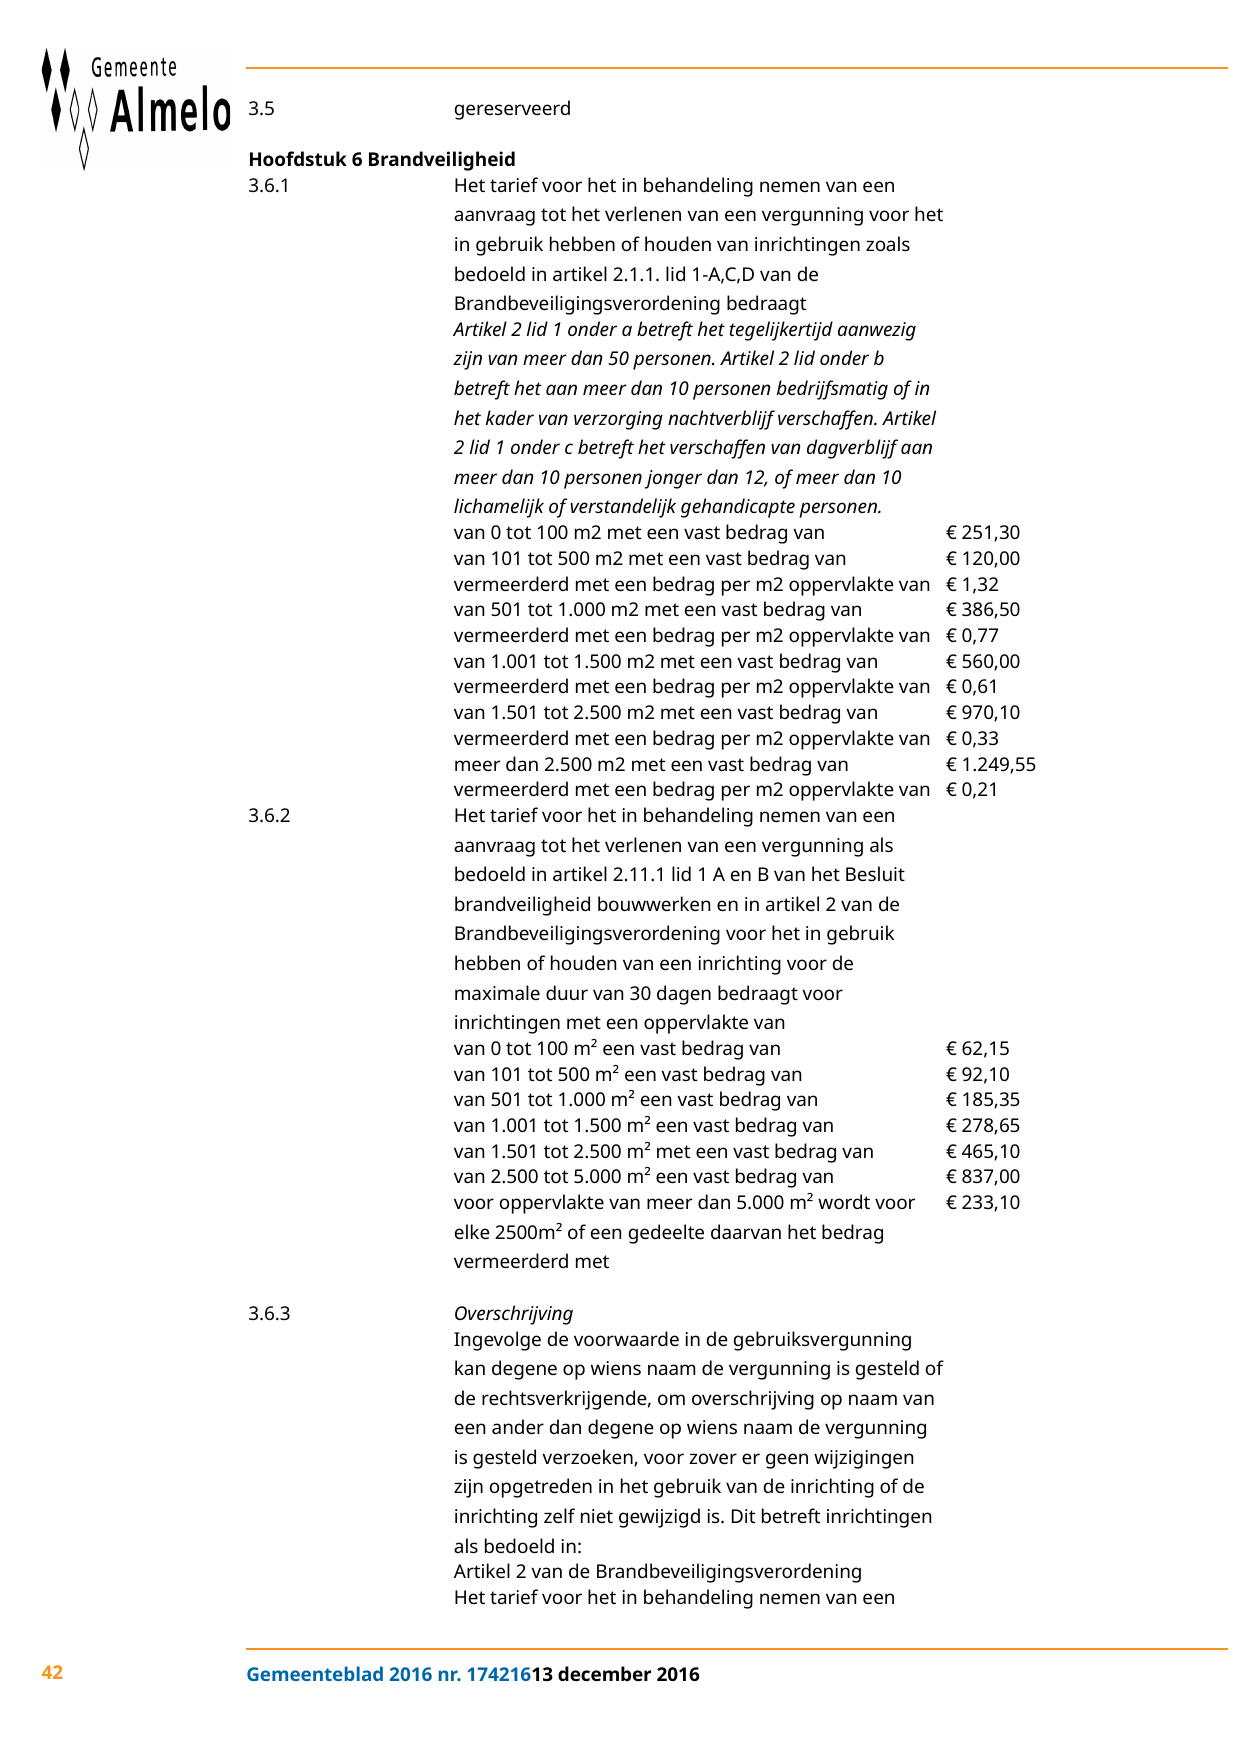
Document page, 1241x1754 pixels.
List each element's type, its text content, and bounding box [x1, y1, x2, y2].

table_cell vermeerderd met een bedrag per m2 oppervlakte van [454, 674, 946, 699]
table_cell [248, 1190, 454, 1274]
table_cell 3.5 [248, 95, 454, 121]
table_cell van 501 tot 1.000 m2 met een vast bedrag van [454, 596, 946, 622]
table_cell € 837,00 [946, 1164, 1152, 1189]
table_cell voor oppervlakte van meer dan 5.000 m² wordt voor elke 2500m² of een gedeelte daarvan het bedrag vermeerderd met [454, 1190, 946, 1274]
table_cell [248, 1326, 454, 1559]
table_cell [248, 519, 454, 545]
table_cell van 1.501 tot 2.500 m² met een vast bedrag van [454, 1138, 946, 1164]
table_cell € 1.249,55 [946, 751, 1152, 777]
table_cell gereserveerd [454, 95, 946, 121]
table_cell vermeerderd met een bedrag per m2 oppervlakte van [454, 725, 946, 751]
table_cell [248, 699, 454, 725]
table_cell [946, 172, 1152, 316]
table_cell € 120,00 [946, 545, 1152, 571]
table_cell [946, 95, 1152, 121]
table_cell [946, 1559, 1152, 1584]
table_cell 3.6.3 [248, 1300, 454, 1326]
table_cell van 101 tot 500 m² een vast bedrag van [454, 1061, 946, 1087]
table_cell [454, 121, 946, 146]
table_cell [454, 1274, 946, 1300]
table_cell van 0 tot 100 m² een vast bedrag van [454, 1035, 946, 1061]
table_cell [946, 1326, 1152, 1559]
table_cell van 501 tot 1.000 m² een vast bedrag van [454, 1087, 946, 1112]
table_cell [248, 674, 454, 699]
table_cell [946, 1274, 1152, 1300]
table_cell van 1.001 tot 1.500 m² een vast bedrag van [454, 1112, 946, 1138]
table_cell [248, 1112, 454, 1138]
table_cell [248, 725, 454, 751]
table_cell vermeerderd met een bedrag per m2 oppervlakte van [454, 622, 946, 648]
picture [41, 47, 231, 172]
table_cell € 92,10 [946, 1061, 1152, 1087]
table_cell Het tarief voor het in behandeling nemen van een aanvraag tot het verlenen van een vergunning als bedoeld in artikel 2.11.1 lid 1 A en B van het Besluit brandveiligheid bouwwerken en in artikel 2 van de Brandbeveiligingsverordening voor het in gebruik hebben of houden van een inrichting voor de maximale duur van 30 dagen bedraagt voor inrichtingen met een oppervlakte van [454, 802, 946, 1035]
table_cell Overschrijving [454, 1300, 946, 1326]
table_cell [248, 1164, 454, 1189]
table_cell 3.6.2 [248, 802, 454, 1035]
table_cell € 560,00 [946, 648, 1152, 674]
table_cell meer dan 2.500 m2 met een vast bedrag van [454, 751, 946, 777]
table_cell [248, 596, 454, 622]
table_cell [248, 316, 454, 519]
table_cell € 465,10 [946, 1138, 1152, 1164]
table_cell van 0 tot 100 m2 met een vast bedrag van [454, 519, 946, 545]
table_cell 3.6.1 [248, 172, 454, 316]
table_cell [248, 545, 454, 571]
table_cell vermeerderd met een bedrag per m2 oppervlakte van [454, 777, 946, 802]
table_cell [248, 1274, 454, 1300]
table_cell van 1.001 tot 1.500 m2 met een vast bedrag van [454, 648, 946, 674]
table_cell [248, 777, 454, 802]
table_cell [946, 121, 1152, 146]
table_cell van 101 tot 500 m2 met een vast bedrag van [454, 545, 946, 571]
table_cell € 233,10 [946, 1190, 1152, 1274]
table_cell € 0,61 [946, 674, 1152, 699]
table_cell van 1.501 tot 2.500 m2 met een vast bedrag van [454, 699, 946, 725]
table_cell [946, 1300, 1152, 1326]
table_cell [946, 146, 1152, 172]
table_cell [946, 316, 1152, 519]
table_cell [946, 1584, 1152, 1610]
table_cell Hoofdstuk 6 Brandveiligheid [248, 146, 946, 172]
table_cell € 0,77 [946, 622, 1152, 648]
table_cell Artikel 2 van de Brandbeveiligingsverordening [454, 1559, 946, 1584]
table_cell € 0,21 [946, 777, 1152, 802]
table_cell [248, 751, 454, 777]
table_cell Het tarief voor het in behandeling nemen van een [454, 1584, 946, 1610]
table_cell € 386,50 [946, 596, 1152, 622]
table_cell vermeerderd met een bedrag per m2 oppervlakte van [454, 571, 946, 596]
table_cell [248, 1584, 454, 1610]
table_cell € 251,30 [946, 519, 1152, 545]
table_cell Het tarief voor het in behandeling nemen van een aanvraag tot het verlenen van een vergunning voor het in gebruik hebben of houden van inrichtingen zoals bedoeld in artikel 2.1.1. lid 1-A,C,D van de Brandbeveiligingsverordening bedraagt [454, 172, 946, 316]
table_cell € 0,33 [946, 725, 1152, 751]
table_cell Artikel 2 lid 1 onder a betreft het tegelijkertijd aanwezig zijn van meer dan 50 personen. Artikel 2 lid onder b betreft het aan meer dan 10 personen bedrijfsmatig of in het kader van verzorging nachtverblijf verschaffen. Artikel 2 lid 1 onder c betreft het verschaffen van dagverblijf aan meer dan 10 personen jonger dan 12, of meer dan 10 lichamelijk of verstandelijk gehandicapte personen. [454, 316, 946, 519]
table_cell € 278,65 [946, 1112, 1152, 1138]
table_cell [248, 1559, 454, 1584]
table_cell € 1,32 [946, 571, 1152, 596]
table_cell [248, 571, 454, 596]
table_cell [248, 1138, 454, 1164]
table_cell [248, 1087, 454, 1112]
table_cell [248, 1035, 454, 1061]
table_cell Ingevolge de voorwaarde in de gebruiksvergunning kan degene op wiens naam de vergunning is gesteld of de rechtsverkrijgende, om overschrijving op naam van een ander dan degene op wiens naam de vergunning is gesteld verzoeken, voor zover er geen wijzigingen zijn opgetreden in het gebruik van de inrichting of de inrichting zelf niet gewijzigd is. Dit betreft inrichtingen als bedoeld in: [454, 1326, 946, 1559]
table_cell [248, 648, 454, 674]
table_cell [248, 1061, 454, 1087]
table_cell € 970,10 [946, 699, 1152, 725]
table_cell € 185,35 [946, 1087, 1152, 1112]
table_cell € 62,15 [946, 1035, 1152, 1061]
table_cell [946, 802, 1152, 1035]
table_cell [248, 121, 454, 146]
table_cell [248, 622, 454, 648]
table_cell van 2.500 tot 5.000 m² een vast bedrag van [454, 1164, 946, 1189]
